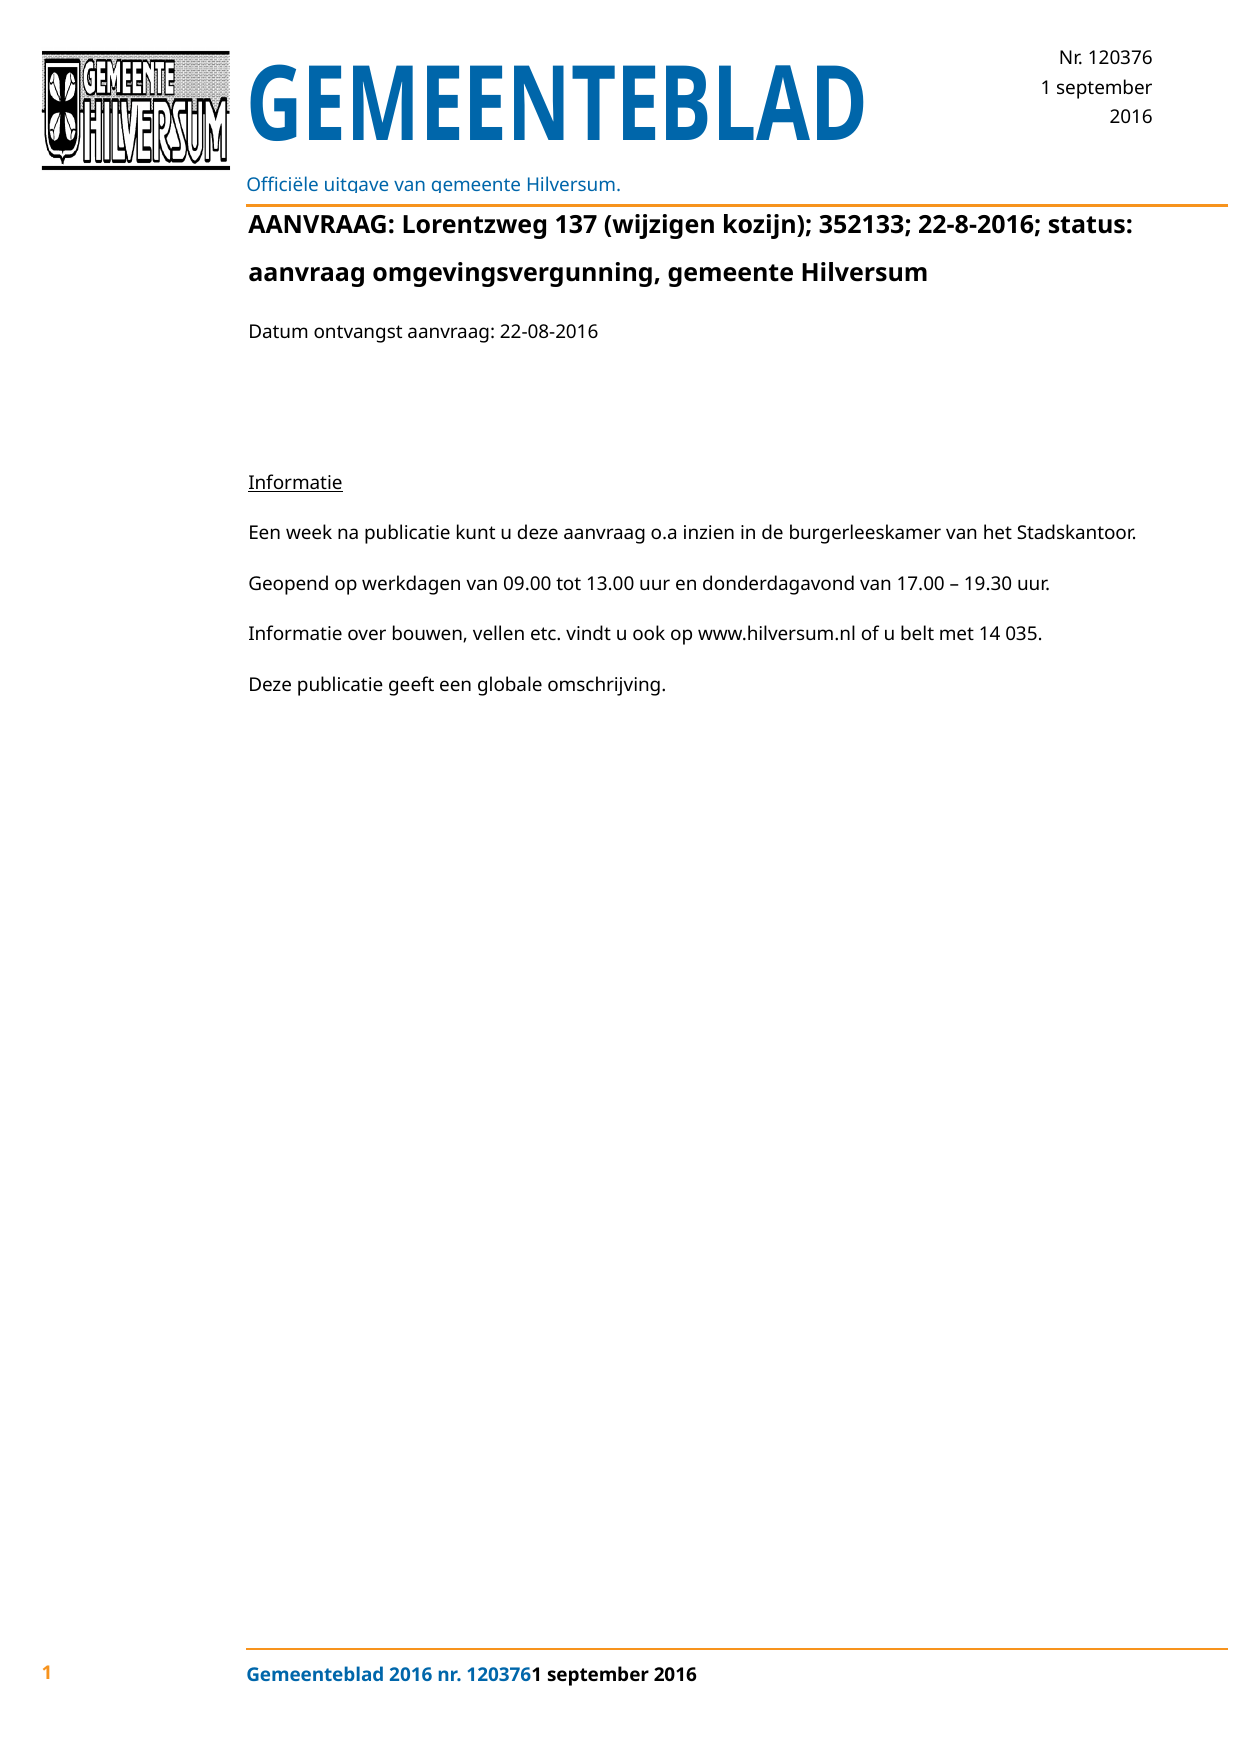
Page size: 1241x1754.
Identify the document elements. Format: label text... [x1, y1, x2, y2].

picture [41, 47, 231, 172]
text Informatie over bouwen, vellen etc. vindt u ook op www.hilversum.nl of u belt met 14 035. [248, 620, 1152, 646]
text Deze publicatie geeft een globale omschrijving. [248, 671, 1152, 697]
text Een week na publicatie kunt u deze aanvraag o.a inzien in de burgerleeskamer van het Stadskantoor. [248, 519, 1152, 545]
text Datum ontvangst aanvraag: 22-08-2016 [248, 318, 1152, 344]
text Informatie [248, 469, 1152, 495]
text AANVRAAG: Lorentzweg 137 (wijzigen kozijn); 352133; 22-8-2016; status: aanvraag omgevingsvergunning, gemeente Hilversum [248, 207, 1152, 288]
text Geopend op werkdagen van 09.00 tot 13.00 uur en donderdagavond van 17.00 – 19.30 uur. [248, 570, 1152, 596]
